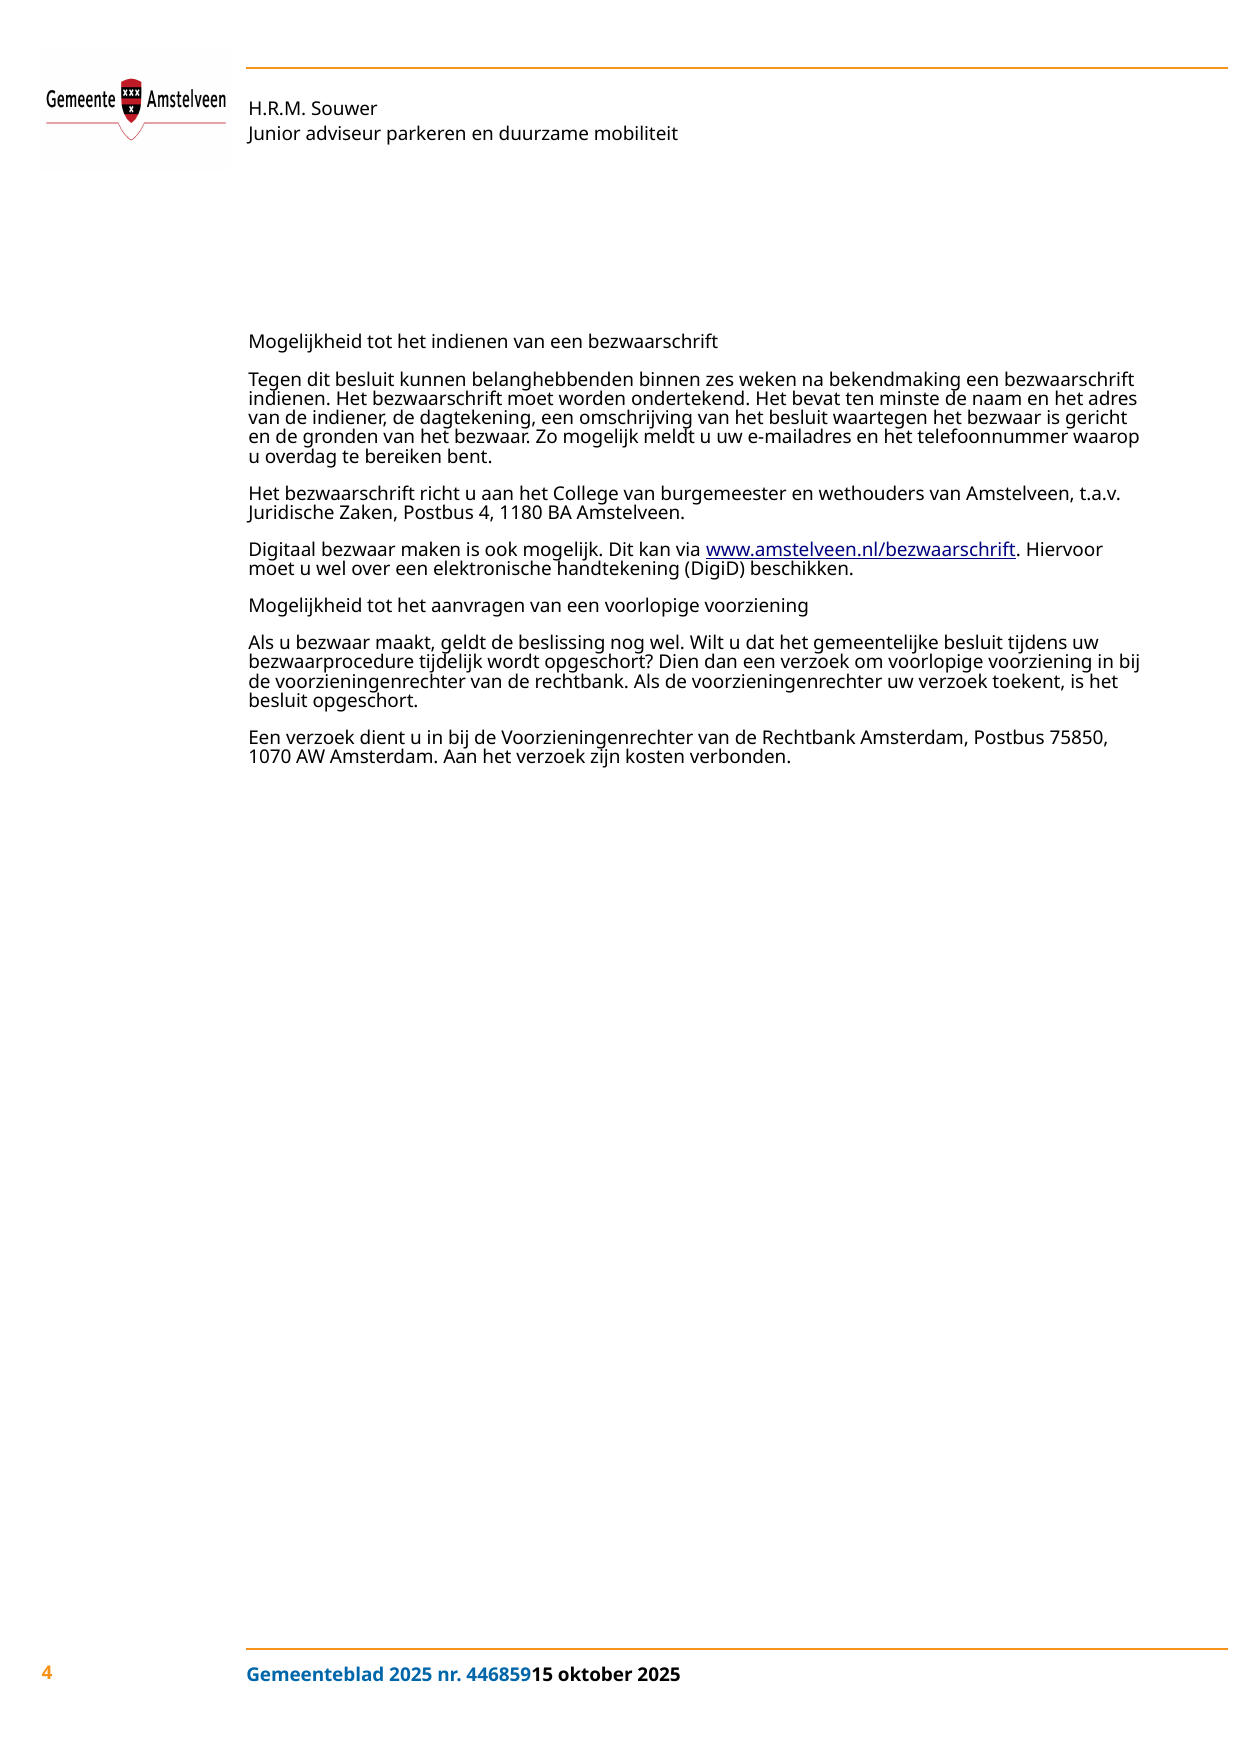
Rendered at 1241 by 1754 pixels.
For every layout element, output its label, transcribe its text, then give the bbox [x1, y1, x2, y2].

picture [41, 47, 231, 172]
text Als u bezwaar maakt, geldt de beslissing nog wel. Wilt u dat het gemeentelijke besluit tijdens uw bezwaarprocedure tijdelijk wordt opgeschort? Dien dan een verzoek om voorlopige voorziening in bij de voorzieningenrechter van de rechtbank. Als de voorzieningenrechter uw verzoek toekent, is het besluit opgeschort. [248, 634, 1152, 711]
text H.R.M. Souwer [248, 95, 1152, 121]
text Een verzoek dient u in bij de Voorzieningenrechter van de Rechtbank Amsterdam, Postbus 75850, 1070 AW Amsterdam. Aan het verzoek zijn kosten verbonden. [248, 729, 1152, 767]
text Tegen dit besluit kunnen belanghebbenden binnen zes weken na bekendmaking een bezwaarschrift indienen. Het bezwaarschrift moet worden ondertekend. Het bevat ten minste de naam en het adres van de indiener, de dagtekening, een omschrijving van het besluit waartegen het bezwaar is gericht en de gronden van het bezwaar. Zo mogelijk meldt u uw e-mailadres en het telefoonnummer waarop u overdag te bereiken bent. [248, 371, 1152, 467]
text Digitaal bezwaar maken is ook mogelijk. Dit kan via www.amstelveen.nl/bezwaarschrift. Hiervoor moet u wel over een elektronische handtekening (DigiD) beschikken. [248, 541, 1152, 579]
text Mogelijkheid tot het aanvragen van een voorlopige voorziening [248, 597, 1152, 616]
text Mogelijkheid tot het indienen van een bezwaarschrift [248, 333, 1152, 353]
text Het bezwaarschrift richt u aan het College van burgemeester en wethouders van Amstelveen, t.a.v. Juridische Zaken, Postbus 4, 1180 BA Amstelveen. [248, 484, 1152, 523]
text Junior adviseur parkeren en duurzame mobiliteit [248, 121, 1152, 146]
